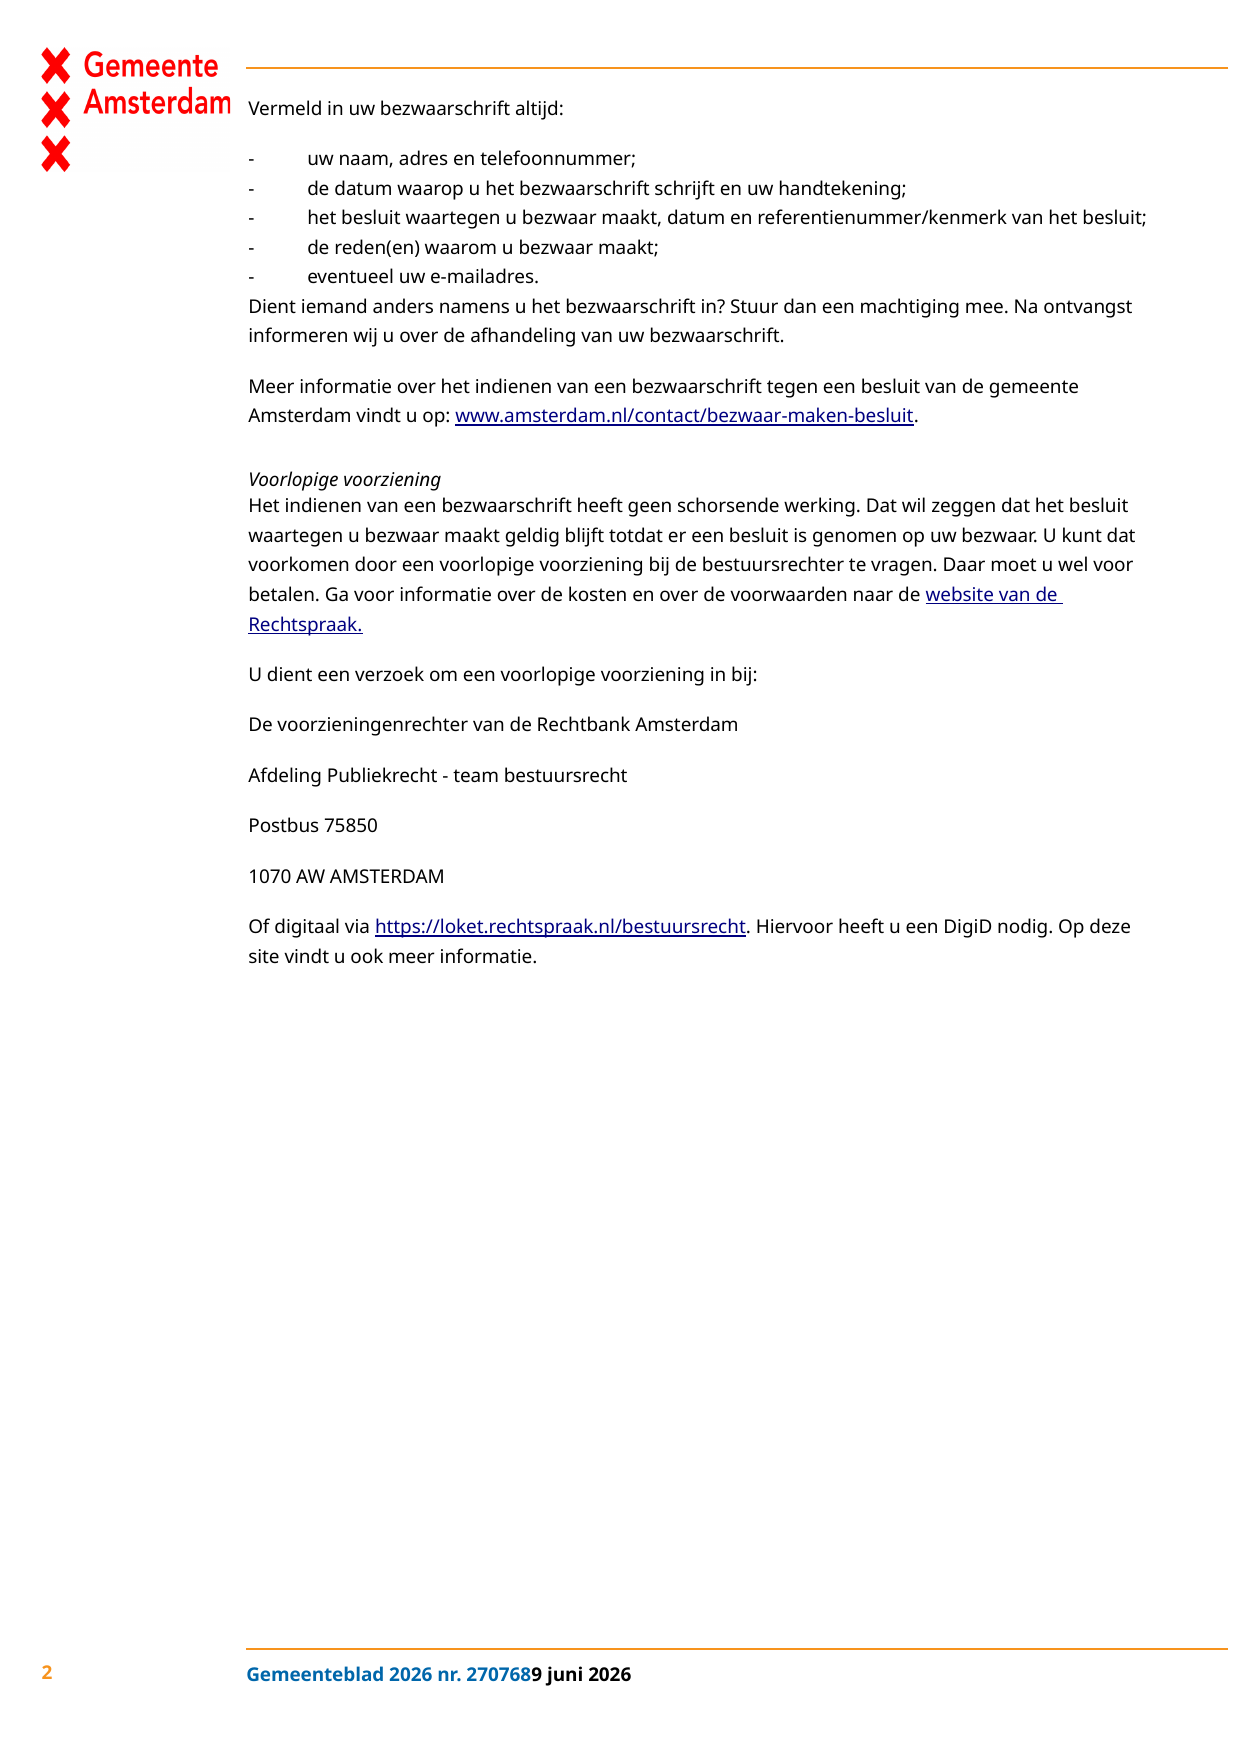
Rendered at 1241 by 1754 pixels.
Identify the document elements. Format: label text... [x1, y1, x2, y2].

text U dient een verzoek om een voorlopige voorziening in bij: [248, 661, 1152, 687]
text 1070 AW AMSTERDAM [248, 863, 1152, 888]
picture [41, 47, 231, 172]
list het besluit waartegen u bezwaar maakt, datum en referentienummer/kenmerk van het besluit; [248, 204, 1152, 230]
text Voorlopige voorziening [248, 467, 1152, 492]
list uw naam, adres en telefoonnummer; [248, 145, 1152, 171]
list eventueel uw e-mailadres. [248, 263, 1152, 289]
text Postbus 75850 [248, 812, 1152, 838]
text Dient iemand anders namens u het bezwaarschrift in? Stuur dan een machtiging mee. Na ontvangst informeren wij u over de afhandeling van uw bezwaarschrift. [248, 293, 1152, 348]
text Of digitaal via https://loket.rechtspraak.nl/bestuursrecht. Hiervoor heeft u een DigiD nodig. Op deze site vindt u ook meer informatie. [248, 913, 1152, 968]
text Vermeld in uw bezwaarschrift altijd: [248, 95, 1152, 121]
text Afdeling Publiekrecht - team bestuursrecht [248, 762, 1152, 788]
text De voorzieningenrechter van de Rechtbank Amsterdam [248, 712, 1152, 737]
list de datum waarop u het bezwaarschrift schrijft en uw handtekening; [248, 175, 1152, 201]
text Meer informatie over het indienen van een bezwaarschrift tegen een besluit van de gemeente Amsterdam vindt u op: www.amsterdam.nl/contact/bezwaar-maken-besluit. [248, 373, 1152, 428]
list de reden(en) waarom u bezwaar maakt; [248, 234, 1152, 260]
text Het indienen van een bezwaarschrift heeft geen schorsende werking. Dat wil zeggen dat het besluit waartegen u bezwaar maakt geldig blijft totdat er een besluit is genomen op uw bezwaar. U kunt dat voorkomen door een voorlopige voorziening bij de bestuursrechter te vragen. Daar moet u wel voor betalen. Ga voor informatie over de kosten en over de voorwaarden naar de website van de Rechtspraak. [248, 492, 1152, 636]
